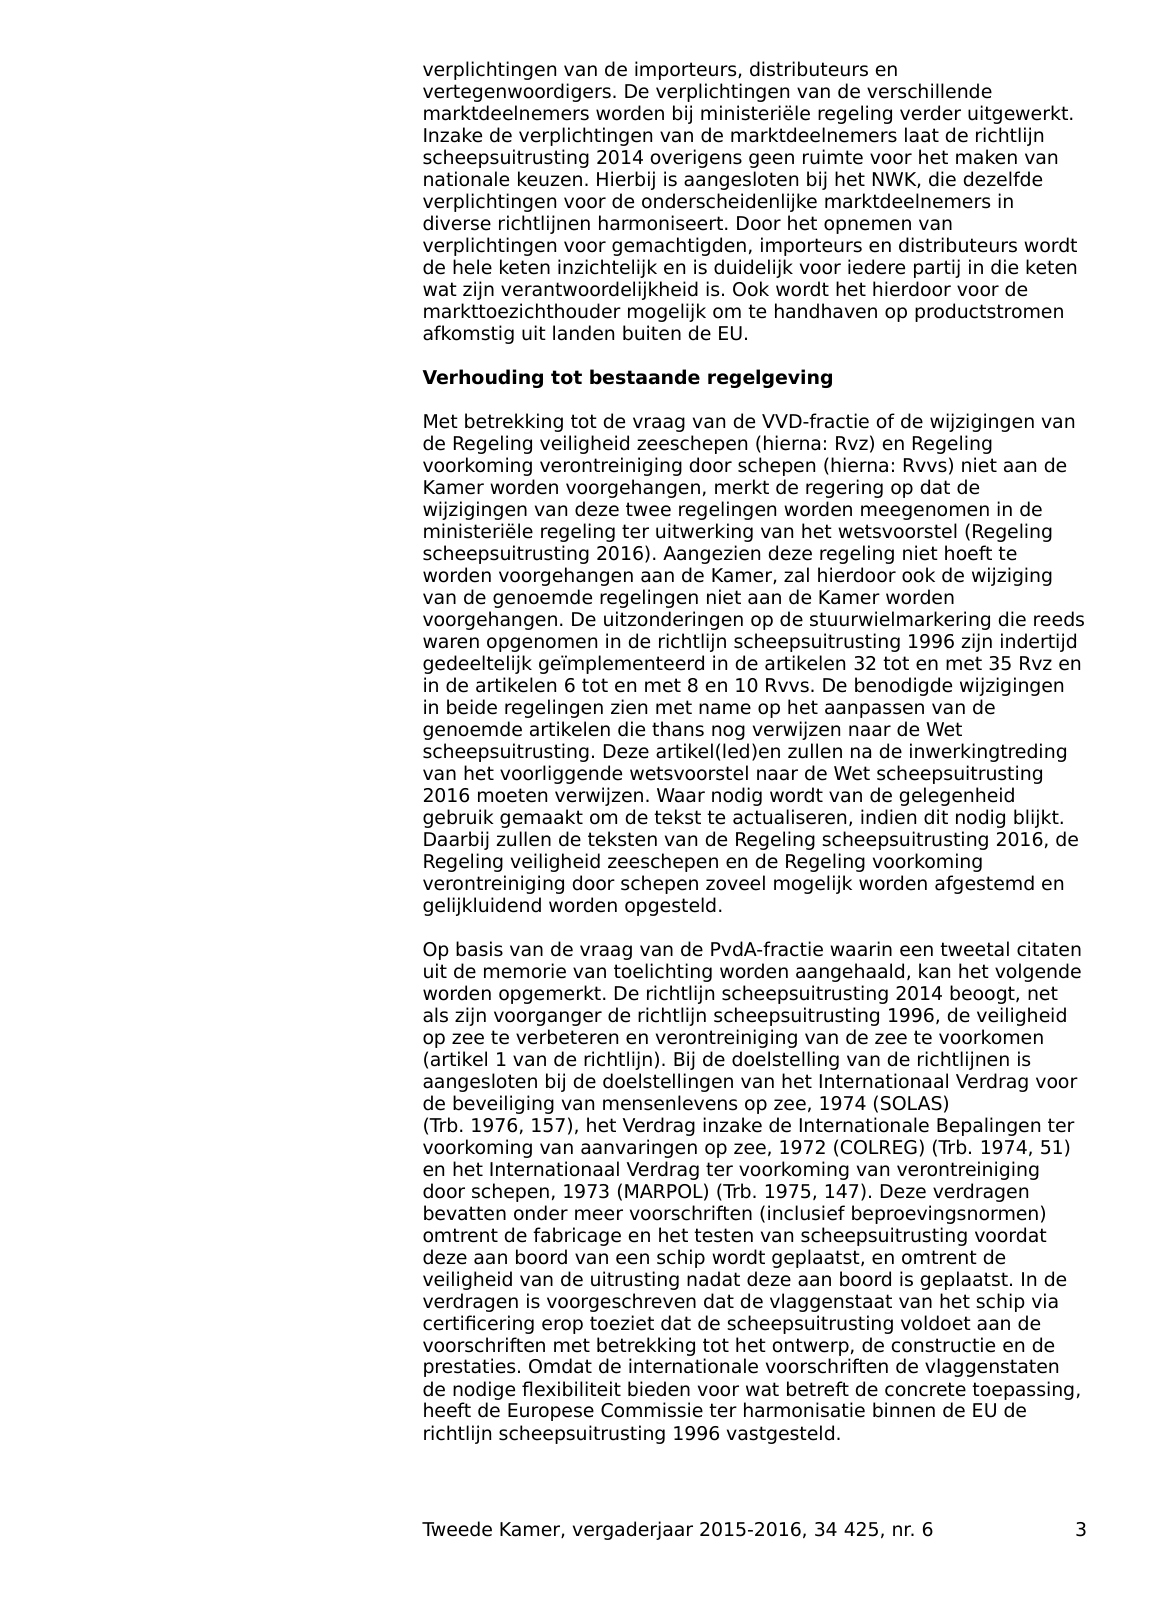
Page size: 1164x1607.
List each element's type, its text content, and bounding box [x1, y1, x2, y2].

subtitle Verhouding tot bestaande regelgeving [422, 367, 1087, 389]
text Met betrekking tot de vraag van de VVD-fractie of de wijzigingen van de Regeling veiligheid zeeschepen (hierna: Rvz) en Regeling voorkoming verontreiniging door schepen (hierna: Rvvs) niet aan de Kamer worden voorgehangen, merkt de regering op dat de wijzigingen van deze twee regelingen worden meegenomen in de ministeriële regeling ter uitwerking van het wetsvoorstel (Regeling scheepsuitrusting 2016). Aangezien deze regeling niet hoeft te worden voorgehangen aan de Kamer, zal hierdoor ook de wijziging van de genoemde regelingen niet aan de Kamer worden voorgehangen. De uitzonderingen op de stuurwielmarkering die reeds waren opgenomen in de richtlijn scheepsuitrusting 1996 zijn indertijd gedeeltelijk geïmplementeerd in de artikelen 32 tot en met 35 Rvz en in de artikelen 6 tot en met 8 en 10 Rvvs. De benodigde wijzigingen in beide regelingen zien met name op het aanpassen van de genoemde artikelen die thans nog verwijzen naar de Wet scheepsuitrusting. Deze artikel(led)en zullen na de inwerkingtreding van het voorliggende wetsvoorstel naar de Wet scheepsuitrusting 2016 moeten verwijzen. Waar nodig wordt van de gelegenheid gebruik gemaakt om de tekst te actualiseren, indien dit nodig blijkt. Daarbij zullen de teksten van de Regeling scheepsuitrusting 2016, de Regeling veiligheid zeeschepen en de Regeling voorkoming verontreiniging door schepen zoveel mogelijk worden afgestemd en gelijkluidend worden opgesteld. [422, 411, 1087, 917]
text Inzake de verplichtingen van de marktdeelnemers laat de richtlijn scheepsuitrusting 2014 overigens geen ruimte voor het maken van nationale keuzen. Hierbij is aangesloten bij het NWK, die dezelfde verplichtingen voor de onderscheidenlijke marktdeelnemers in diverse richtlijnen harmoniseert. Door het opnemen van verplichtingen voor gemachtigden, importeurs en distributeurs wordt de hele keten inzichtelijk en is duidelijk voor iedere partij in die keten wat zijn verantwoordelijkheid is. Ook wordt het hierdoor voor de markttoezichthouder mogelijk om te handhaven op productstromen afkomstig uit landen buiten de EU. [422, 125, 1087, 345]
text verplichtingen van de importeurs, distributeurs en vertegenwoordigers. De verplichtingen van de verschillende marktdeelnemers worden bij ministeriële regeling verder uitgewerkt. [422, 59, 1087, 125]
text Op basis van de vraag van de PvdA-fractie waarin een tweetal citaten uit de memorie van toelichting worden aangehaald, kan het volgende worden opgemerkt. De richtlijn scheepsuitrusting 2014 beoogt, net als zijn voorganger de richtlijn scheepsuitrusting 1996, de veiligheid op zee te verbeteren en verontreiniging van de zee te voorkomen (artikel 1 van de richtlijn). Bij de doelstelling van de richtlijnen is aangesloten bij de doelstellingen van het Internationaal Verdrag voor de beveiliging van mensenlevens op zee, 1974 (SOLAS) (Trb. 1976, 157), het Verdrag inzake de Internationale Bepalingen ter voorkoming van aanvaringen op zee, 1972 (COLREG) (Trb. 1974, 51) en het Internationaal Verdrag ter voorkoming van verontreiniging door schepen, 1973 (MARPOL) (Trb. 1975, 147). Deze verdragen bevatten onder meer voorschriften (inclusief beproevingsnormen) omtrent de fabricage en het testen van scheepsuitrusting voordat deze aan boord van een schip wordt geplaatst, en omtrent de veiligheid van de uitrusting nadat deze aan boord is geplaatst. In de verdragen is voorgeschreven dat de vlaggenstaat van het schip via certificering erop toeziet dat de scheepsuitrusting voldoet aan de voorschriften met betrekking tot het ontwerp, de constructie en de prestaties. Omdat de internationale voorschriften de vlaggenstaten de nodige flexibiliteit bieden voor wat betreft de concrete toepassing, heeft de Europese Commissie ter harmonisatie binnen de EU de richtlijn scheepsuitrusting 1996 vastgesteld. [422, 939, 1087, 1444]
